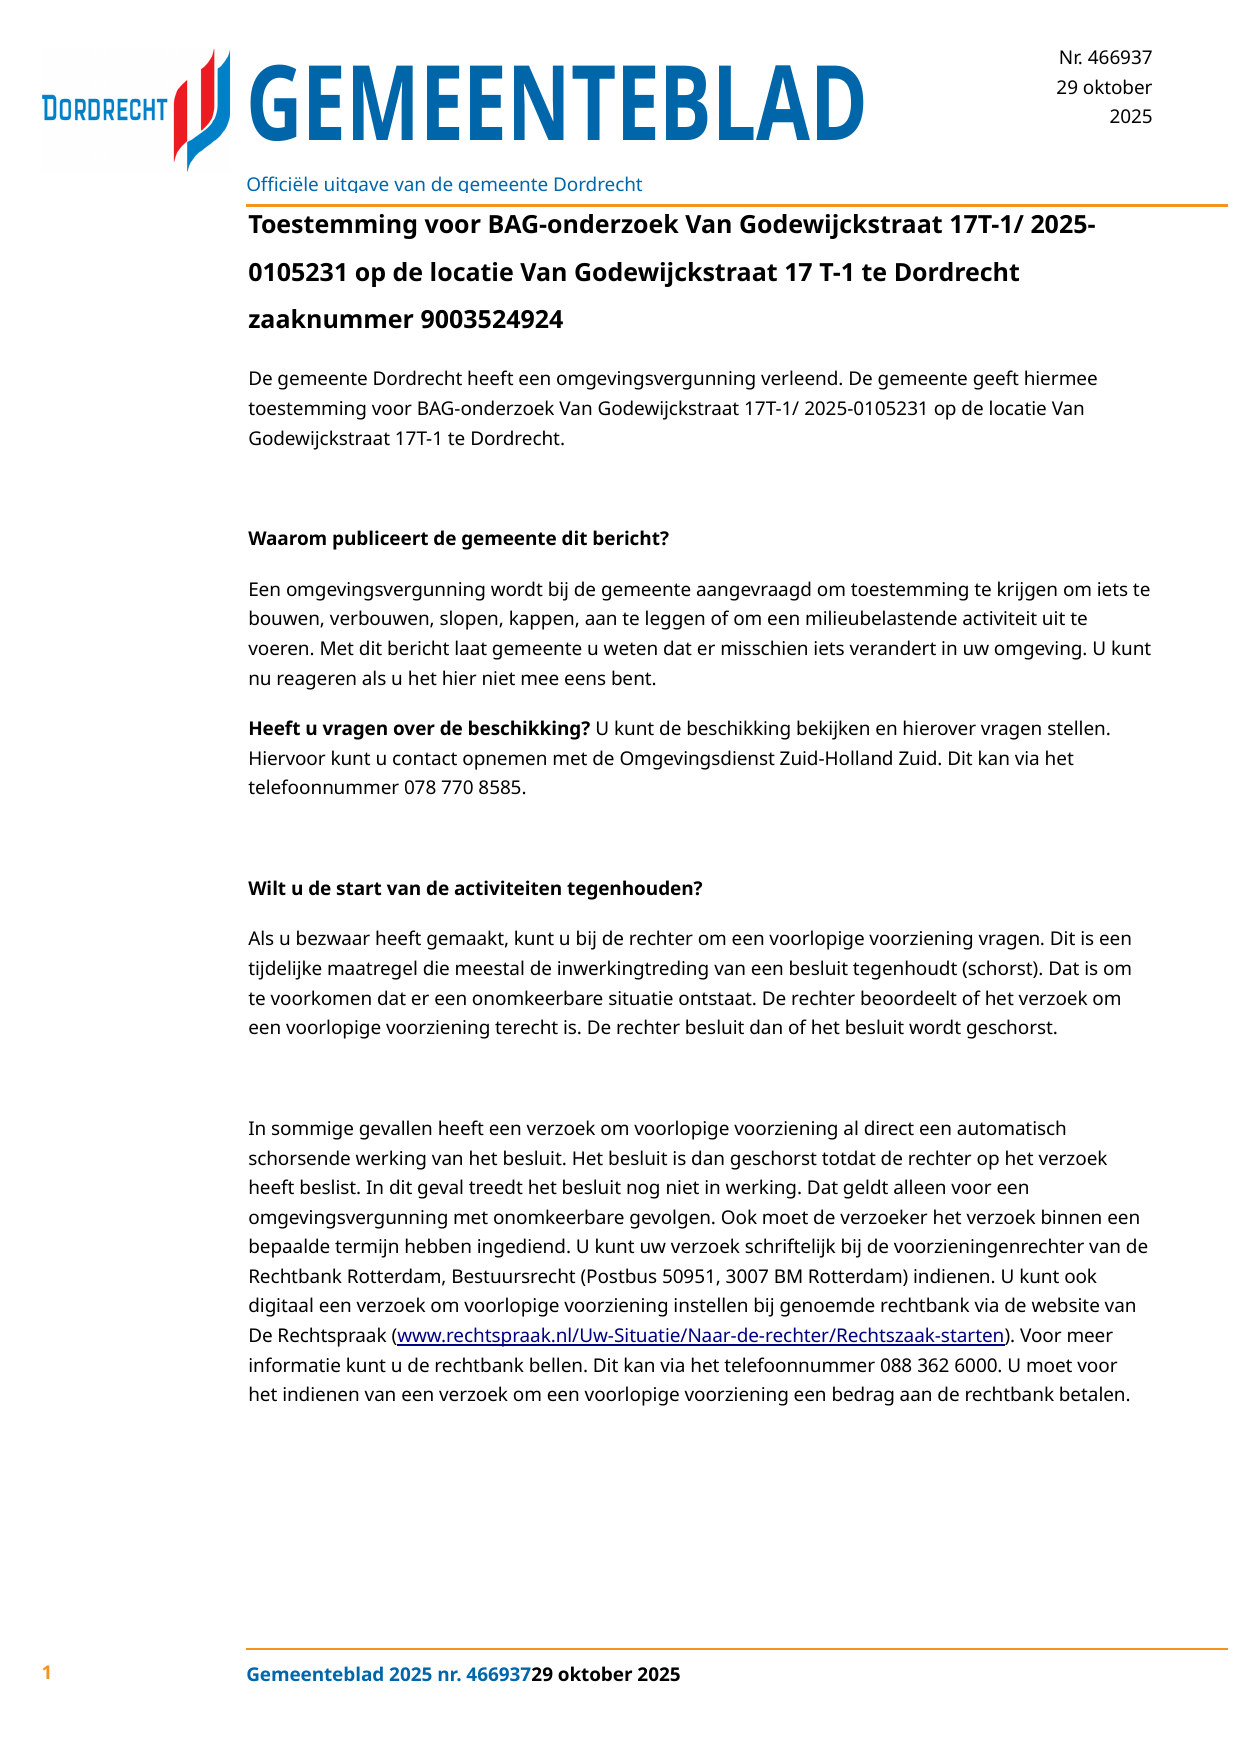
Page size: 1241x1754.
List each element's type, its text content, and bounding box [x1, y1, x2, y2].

text Waarom publiceert de gemeente dit bericht? [248, 526, 1152, 551]
text Een omgevingsvergunning wordt bij de gemeente aangevraagd om toestemming te krijgen om iets te bouwen, verbouwen, slopen, kappen, aan te leggen of om een milieubelastende activiteit uit te voeren. Met dit bericht laat gemeente u weten dat er misschien iets verandert in uw omgeving. U kunt nu reageren als u het hier niet mee eens bent. [248, 576, 1152, 690]
text In sommige gevallen heeft een verzoek om voorlopige voorziening al direct een automatisch schorsende werking van het besluit. Het besluit is dan geschorst totdat de rechter op het verzoek heeft beslist. In dit geval treedt het besluit nog niet in werking. Dat geldt alleen voor een omgevingsvergunning met onomkeerbare gevolgen. Ook moet de verzoeker het verzoek binnen een bepaalde termijn hebben ingediend. U kunt uw verzoek schriftelijk bij de voorzieningenrechter van de Rechtbank Rotterdam, Bestuursrecht (Postbus 50951, 3007 BM Rotterdam) indienen. U kunt ook digitaal een verzoek om voorlopige voorziening instellen bij genoemde rechtbank via de website van De Rechtspraak (www.rechtspraak.nl/Uw-Situatie/Naar-de-rechter/Rechtszaak-starten). Voor meer informatie kunt u de rechtbank bellen. Dit kan via het telefoonnummer 088 362 6000. U moet voor het indienen van een verzoek om een voorlopige voorziening een bedrag aan de rechtbank betalen. [248, 1115, 1152, 1407]
picture [41, 47, 231, 172]
text Toestemming voor BAG-onderzoek Van Godewijckstraat 17T-1/ 2025-0105231 op de locatie Van Godewijckstraat 17 T-1 te Dordrecht zaaknummer 9003524924 [248, 207, 1152, 336]
text De gemeente Dordrecht heeft een omgevingsvergunning verleend. De gemeente geeft hiermee toestemming voor BAG-onderzoek Van Godewijckstraat 17T-1/ 2025-0105231 op de locatie Van Godewijckstraat 17T-1 te Dordrecht. [248, 366, 1152, 450]
text Wilt u de start van de activiteiten tegenhouden? [248, 875, 1152, 901]
text Als u bezwaar heeft gemaakt, kunt u bij de rechter om een voorlopige voorziening vragen. Dit is een tijdelijke maatregel die meestal de inwerkingtreding van een besluit tegenhoudt (schorst). Dat is om te voorkomen dat er een onomkeerbare situatie ontstaat. De rechter beoordeelt of het verzoek om een voorlopige voorziening terecht is. De rechter besluit dan of het besluit wordt geschorst. [248, 926, 1152, 1040]
text Heeft u vragen over de beschikking? U kunt de beschikking bekijken en hierover vragen stellen. Hiervoor kunt u contact opnemen met de Omgevingsdienst Zuid-Holland Zuid. Dit kan via het telefoonnummer 078 770 8585. [248, 715, 1152, 800]
